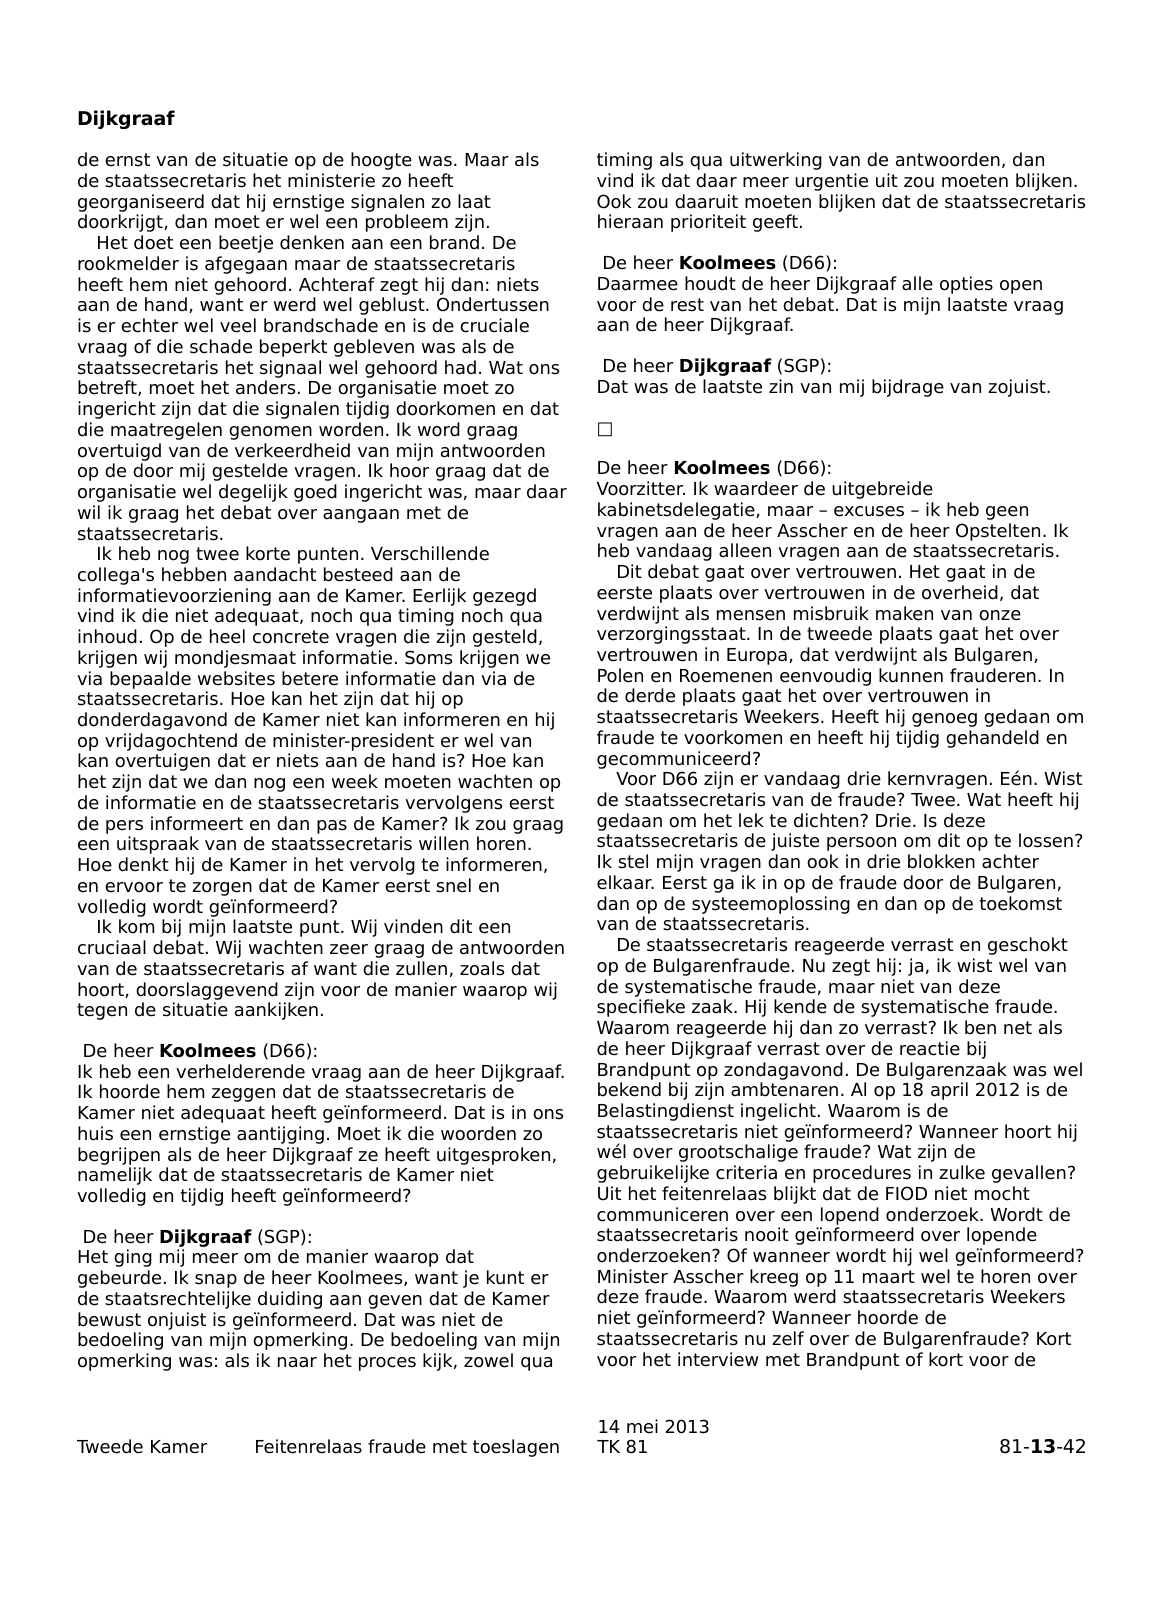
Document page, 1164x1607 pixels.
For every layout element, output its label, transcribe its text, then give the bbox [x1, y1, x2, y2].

text Voorzitter. Ik waardeer de uitgebreide kabinetsdelegatie, maar – excuses – ik heb geen vragen aan de heer Asscher en de heer Opstelten. Ik heb vandaag alleen vragen aan de staatssecretaris. [596, 479, 1087, 562]
text Ik heb een verhelderende vraag aan de heer Dijkgraaf. Ik hoorde hem zeggen dat de staatssecretaris de Kamer niet adequaat heeft geïnformeerd. Dat is in ons huis een ernstige aantijging. Moet ik die woorden zo begrijpen als de heer Dijkgraaf ze heeft uitgesproken, namelijk dat de staatssecretaris de Kamer niet volledig en tijdig heeft geïnformeerd? [77, 1062, 567, 1207]
text Dit debat gaat over vertrouwen. Het gaat in de eerste plaats over vertrouwen in de overheid, dat verdwijnt als mensen misbruik maken van onze verzorgingsstaat. In de tweede plaats gaat het over vertrouwen in Europa, dat verdwijnt als Bulgaren, Polen en Roemenen eenvoudig kunnen frauderen. In de derde plaats gaat het over vertrouwen in staatssecretaris Weekers. Heeft hij genoeg gedaan om fraude te voorkomen en heeft hij tijdig gehandeld en gecommuniceerd? [596, 562, 1087, 769]
text □ [596, 417, 1087, 438]
text Ik kom bij mijn laatste punt. Wij vinden dit een cruciaal debat. Wij wachten zeer graag de antwoorden van de staatssecretaris af want die zullen, zoals dat hoort, doorslaggevend zijn voor de manier waarop wij tegen de situatie aankijken. [77, 917, 567, 1021]
text De heer Dijkgraaf (SGP): [596, 356, 1087, 377]
text Ik heb nog twee korte punten. Verschillende collega's hebben aandacht besteed aan de informatievoorziening aan de Kamer. Eerlijk gezegd vind ik die niet adequaat, noch qua timing noch qua inhoud. Op de heel concrete vragen die zijn gesteld, krijgen wij mondjesmaat informatie. Soms krijgen we via bepaalde websites betere informatie dan via de staatssecretaris. Hoe kan het zijn dat hij op donderdagavond de Kamer niet kan informeren en hij op vrijdagochtend de minister-president er wel van kan overtuigen dat er niets aan de hand is? Hoe kan het zijn dat we dan nog een week moeten wachten op de informatie en de staatssecretaris vervolgens eerst de pers informeert en dan pas de Kamer? Ik zou graag een uitspraak van de staatssecretaris willen horen. Hoe denkt hij de Kamer in het vervolg te informeren, en ervoor te zorgen dat de Kamer eerst snel en volledig wordt geïnformeerd? [77, 544, 567, 917]
text Het ging mij meer om de manier waarop dat gebeurde. Ik snap de heer Koolmees, want je kunt er de staatsrechtelijke duiding aan geven dat de Kamer bewust onjuist is geïnformeerd. Dat was niet de bedoeling van mijn opmerking. De bedoeling van mijn opmerking was: als ik naar het proces kijk, zowel qua [77, 1247, 567, 1372]
text Voor D66 zijn er vandaag drie kernvragen. Eén. Wist de staatssecretaris van de fraude? Twee. Wat heeft hij gedaan om het lek te dichten? Drie. Is deze staatssecretaris de juiste persoon om dit op te lossen? Ik stel mijn vragen dan ook in drie blokken achter elkaar. Eerst ga ik in op de fraude door de Bulgaren, dan op de systeemoplossing en dan op de toekomst van de staatssecretaris. [596, 769, 1087, 935]
text Het doet een beetje denken aan een brand. De rookmelder is afgegaan maar de staatssecretaris heeft hem niet gehoord. Achteraf zegt hij dan: niets aan de hand, want er werd wel geblust. Ondertussen is er echter wel veel brandschade en is de cruciale vraag of die schade beperkt gebleven was als de staatssecretaris het signaal wel gehoord had. Wat ons betreft, moet het anders. De organisatie moet zo ingericht zijn dat die signalen tijdig doorkomen en dat die maatregelen genomen worden. Ik word graag overtuigd van de verkeerdheid van mijn antwoorden op de door mij gestelde vragen. Ik hoor graag dat de organisatie wel degelijk goed ingericht was, maar daar wil ik graag het debat over aangaan met de staatssecretaris. [77, 233, 567, 544]
text Daarmee houdt de heer Dijkgraaf alle opties open voor de rest van het debat. Dat is mijn laatste vraag aan de heer Dijkgraaf. [596, 274, 1087, 336]
text De heer Koolmees (D66): [596, 458, 1087, 479]
text De staatssecretaris reageerde verrast en geschokt op de Bulgarenfraude. Nu zegt hij: ja, ik wist wel van de systematische fraude, maar niet van deze specifieke zaak. Hij kende de systematische fraude. Waarom reageerde hij dan zo verrast? Ik ben net als de heer Dijkgraaf verrast over de reactie bij Brandpunt op zondagavond. De Bulgarenzaak was wel bekend bij zijn ambtenaren. Al op 18 april 2012 is de Belastingdienst ingelicht. Waarom is de staatssecretaris niet geïnformeerd? Wanneer hoort hij wél over grootschalige fraude? Wat zijn de gebruikelijke criteria en procedures in zulke gevallen? Uit het feitenrelaas blijkt dat de FIOD niet mocht communiceren over een lopend onderzoek. Wordt de staatssecretaris nooit geïnformeerd over lopende onderzoeken? Of wanneer wordt hij wel geïnformeerd? Minister Asscher kreeg op 11 maart wel te horen over deze fraude. Waarom werd staatssecretaris Weekers niet geïnformeerd? Wanneer hoorde de staatssecretaris nu zelf over de Bulgarenfraude? Kort voor het interview met Brandpunt of kort voor de [596, 935, 1087, 1370]
text De heer Koolmees (D66): [77, 1041, 567, 1062]
text de ernst van de situatie op de hoogte was. Maar als de staatssecretaris het ministerie zo heeft georganiseerd dat hij ernstige signalen zo laat doorkrijgt, dan moet er wel een probleem zijn. [77, 150, 567, 233]
text Dat was de laatste zin van mij bijdrage van zojuist. [596, 377, 1087, 397]
text De heer Dijkgraaf (SGP): [77, 1227, 567, 1247]
text De heer Koolmees (D66): [596, 253, 1087, 274]
text timing als qua uitwerking van de antwoorden, dan vind ik dat daar meer urgentie uit zou moeten blijken. Ook zou daaruit moeten blijken dat de staatssecretaris hieraan prioriteit geeft. [596, 150, 1087, 233]
